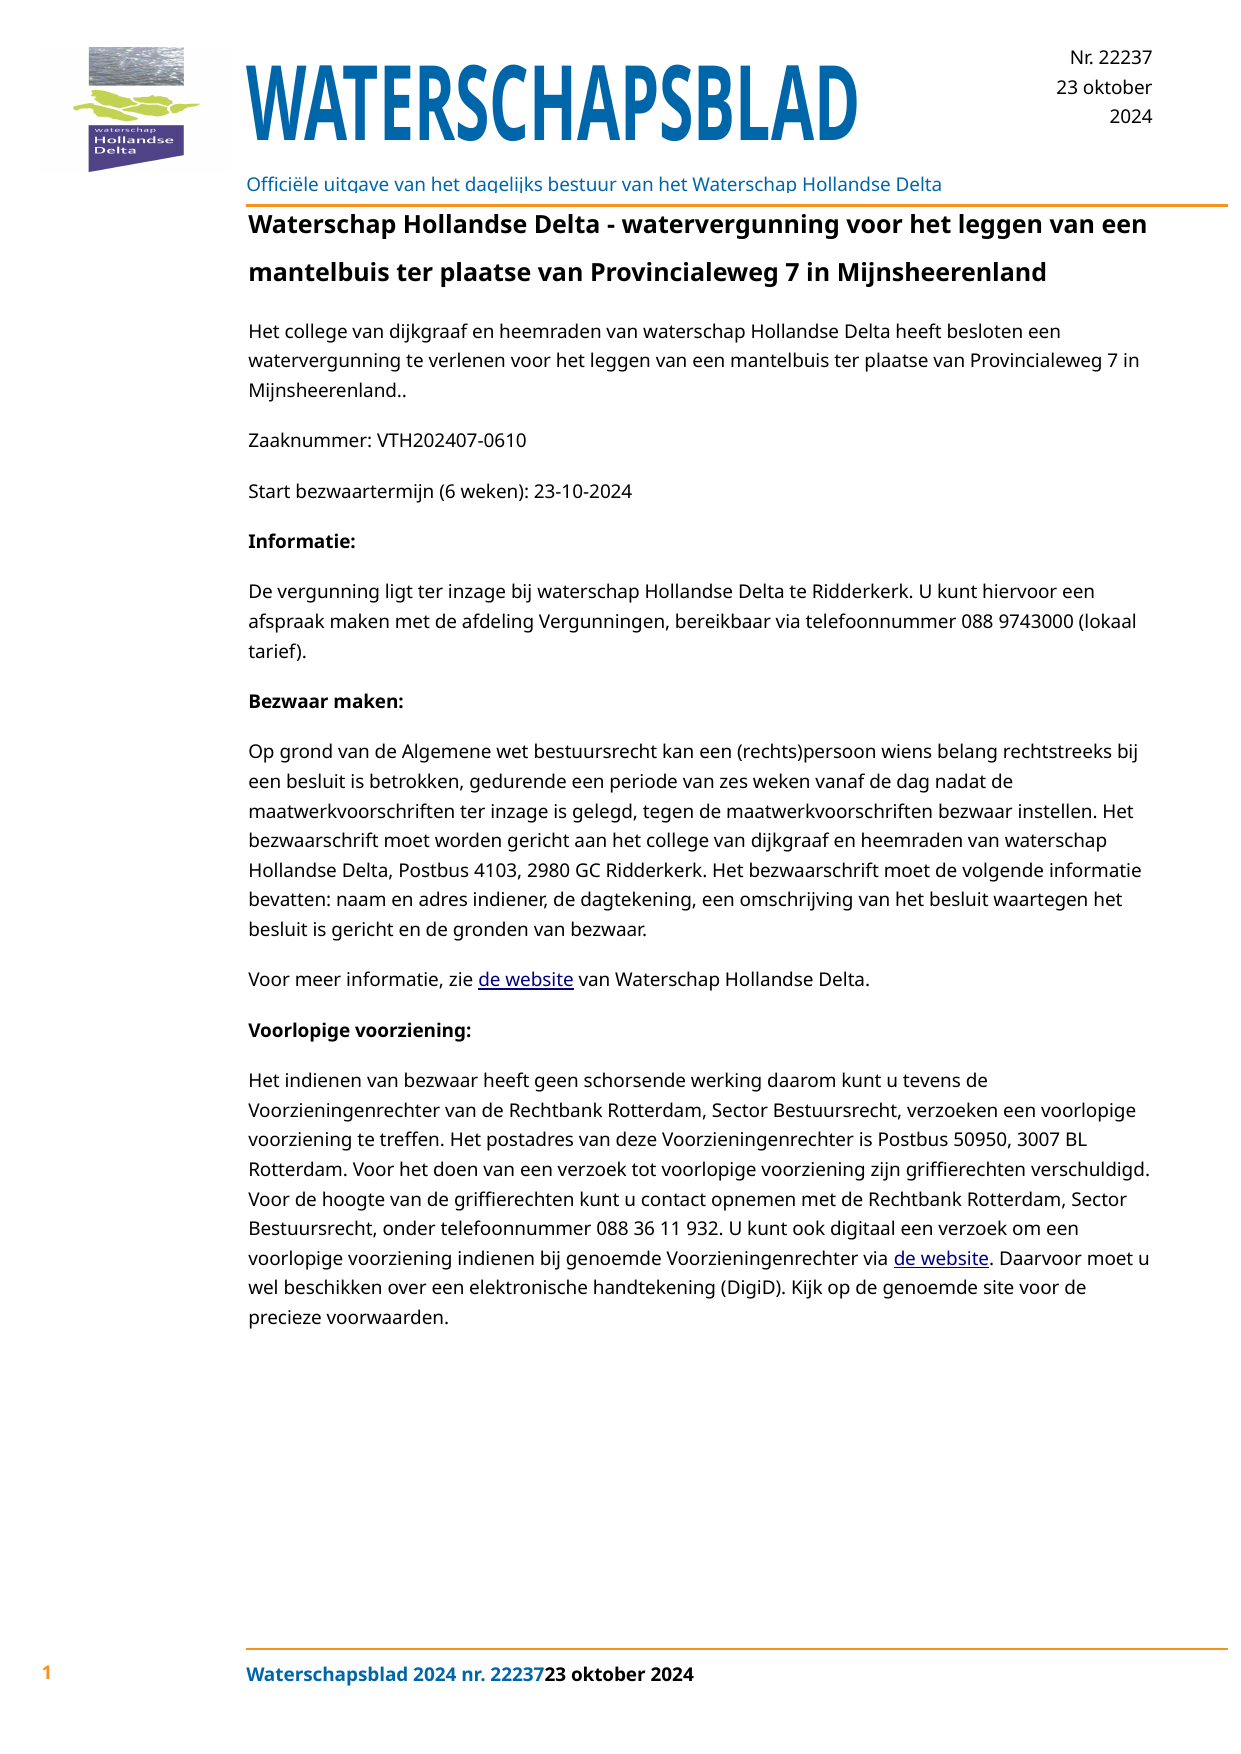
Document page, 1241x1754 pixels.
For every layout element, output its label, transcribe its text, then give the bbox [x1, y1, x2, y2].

text Voorlopige voorziening: [248, 1017, 1152, 1043]
text De vergunning ligt ter inzage bij waterschap Hollandse Delta te Ridderkerk. U kunt hiervoor een afspraak maken met de afdeling Vergunningen, bereikbaar via telefoonnummer 088 9743000 (lokaal tarief). [248, 579, 1152, 664]
text Het college van dijkgraaf en heemraden van waterschap Hollandse Delta heeft besloten een watervergunning te verlenen voor het leggen van een mantelbuis ter plaatse van Provincialeweg 7 in Mijnsheerenland.. [248, 318, 1152, 403]
picture [41, 47, 231, 172]
text Zaaknummer: VTH202407-0610 [248, 427, 1152, 453]
text Bezwaar maken: [248, 688, 1152, 714]
text Het indienen van bezwaar heeft geen schorsende werking daarom kunt u tevens de Voorzieningenrechter van de Rechtbank Rotterdam, Sector Bestuursrecht, verzoeken een voorlopige voorziening te treffen. Het postadres van deze Voorzieningenrechter is Postbus 50950, 3007 BL Rotterdam. Voor het doen van een verzoek tot voorlopige voorziening zijn griffierechten verschuldigd. Voor de hoogte van de griffierechten kunt u contact opnemen met de Rechtbank Rotterdam, Sector Bestuursrecht, onder telefoonnummer 088 36 11 932. U kunt ook digitaal een verzoek om een voorlopige voorziening indienen bij genoemde Voorzieningenrechter via de website. Daarvoor moet u wel beschikken over een elektronische handtekening (DigiD). Kijk op de genoemde site voor de precieze voorwaarden. [248, 1067, 1152, 1330]
text Start bezwaartermijn (6 weken): 23-10-2024 [248, 478, 1152, 504]
text Informatie: [248, 528, 1152, 554]
text Op grond van de Algemene wet bestuursrecht kan een (rechts)persoon wiens belang rechtstreeks bij een besluit is betrokken, gedurende een periode van zes weken vanaf de dag nadat de maatwerkvoorschriften ter inzage is gelegd, tegen de maatwerkvoorschriften bezwaar instellen. Het bezwaarschrift moet worden gericht aan het college van dijkgraaf en heemraden van waterschap Hollandse Delta, Postbus 4103, 2980 GC Ridderkerk. Het bezwaarschrift moet de volgende informatie bevatten: naam en adres indiener, de dagtekening, een omschrijving van het besluit waartegen het besluit is gericht en de gronden van bezwaar. [248, 739, 1152, 942]
text Voor meer informatie, zie de website van Waterschap Hollandse Delta. [248, 967, 1152, 992]
text Waterschap Hollandse Delta - watervergunning voor het leggen van een mantelbuis ter plaatse van Provincialeweg 7 in Mijnsheerenland [248, 207, 1152, 288]
